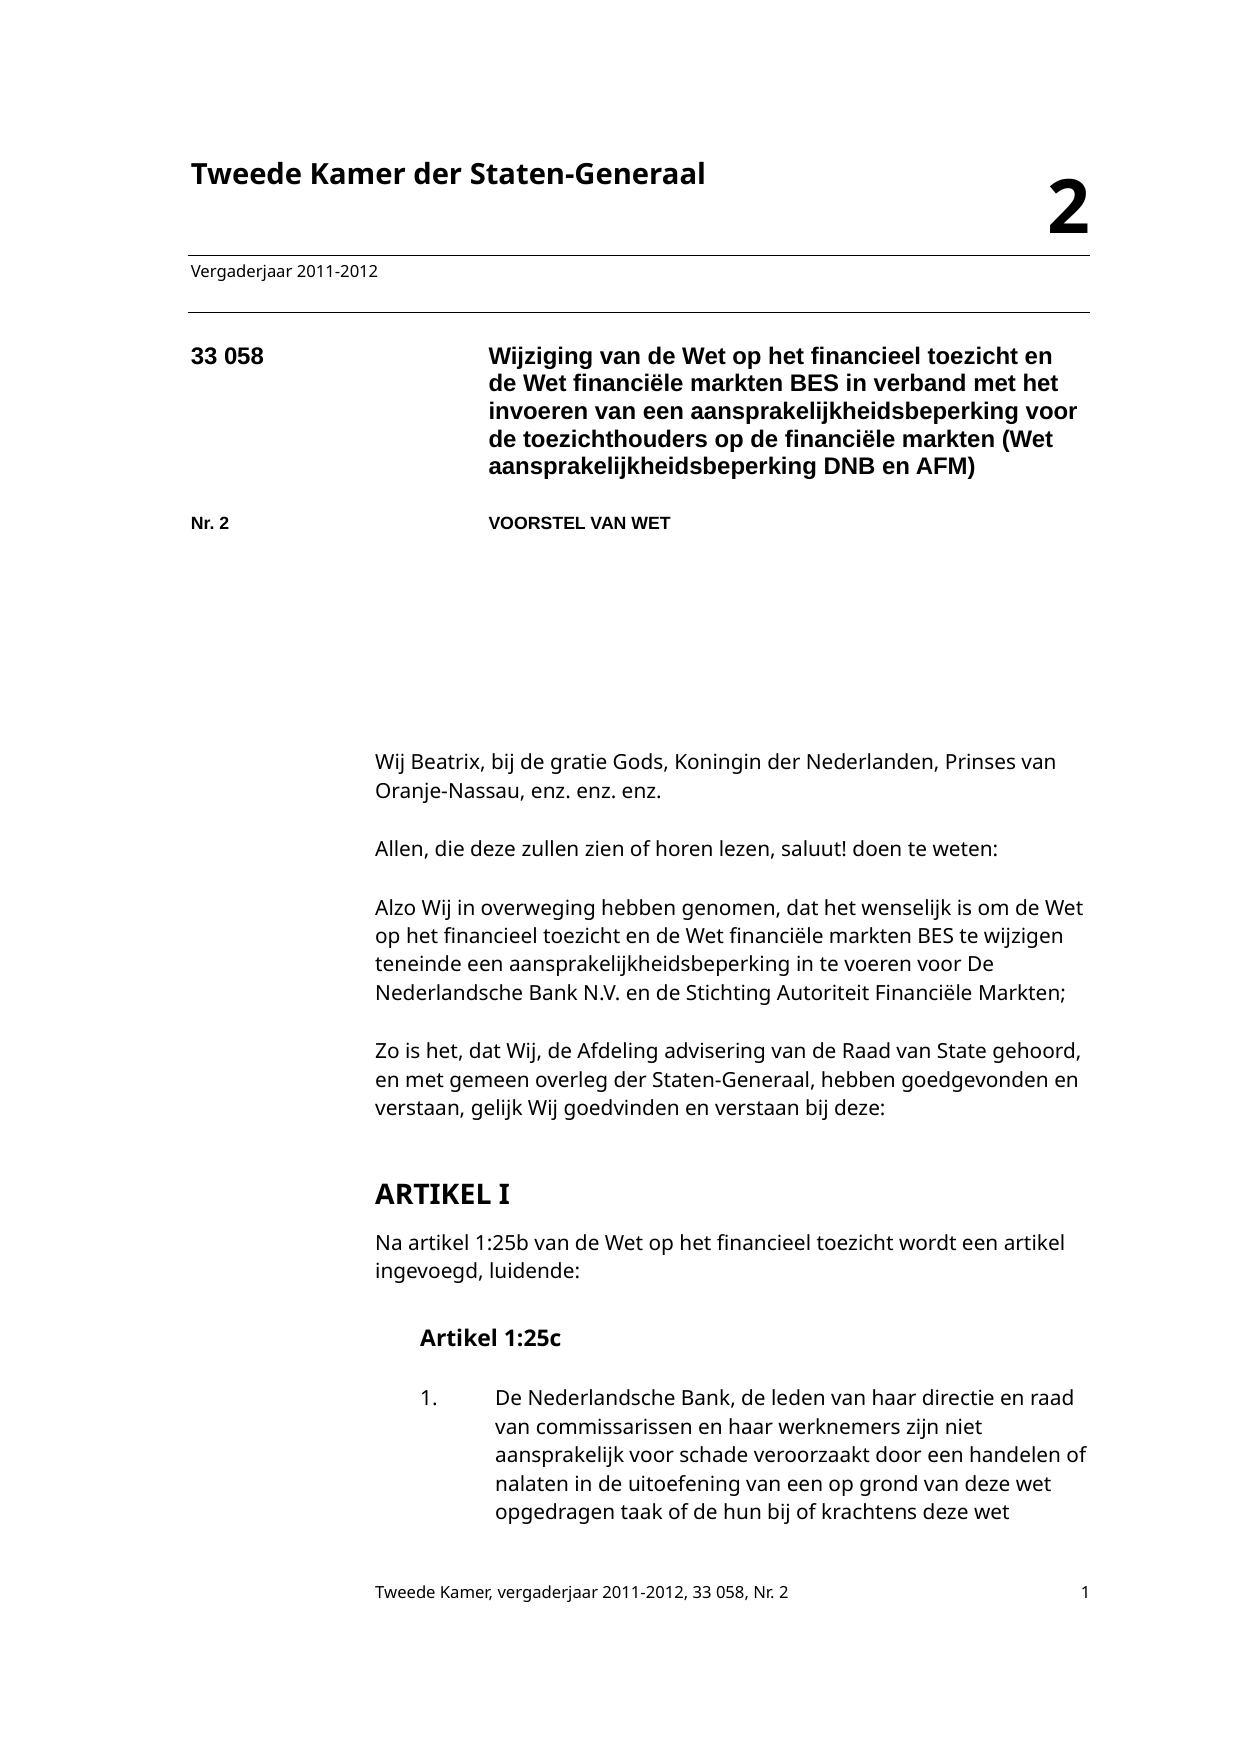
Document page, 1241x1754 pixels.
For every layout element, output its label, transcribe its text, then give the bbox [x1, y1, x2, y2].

table_cell 33 058 [188, 339, 485, 510]
table_header 2 [910, 150, 1090, 255]
text Zo is het, dat Wij, de Afdeling advisering van de Raad van State gehoord, en met gemeen overleg der Staten-Generaal, hebben goedgevonden en verstaan, gelijk Wij goedvinden en verstaan bij deze: [375, 1036, 1090, 1122]
subtitle Artikel 1:25c [420, 1322, 1090, 1353]
list De Nederlandsche Bank, de leden van haar directie en raad van commissarissen en haar werknemers zijn niet aansprakelijk voor schade veroorzaakt door een handelen of nalaten in de uitoefening van een op grond van deze wet opgedragen taak of de hun bij of krachtens deze wet [420, 1383, 1090, 1526]
table_cell Wijziging van de Wet op het financieel toezicht en de Wet financiële markten BES in verband met het invoeren van een aansprakelijkheidsbeperking voor de toezichthouders op de financiële markten (Wet aansprakelijkheidsbeperking DNB en AFM) [485, 339, 1090, 510]
subtitle ARTIKEL I [375, 1174, 1090, 1213]
table_header Tweede Kamer der Staten-Generaal [188, 150, 909, 255]
table_cell Vergaderjaar 2011-2012 [188, 256, 485, 312]
text Alzo Wij in overweging hebben genomen, dat het wenselijk is om de Wet op het financieel toezicht en de Wet financiële markten BES te wijzigen teneinde een aansprakelijkheidsbeperking in te voeren voor De Nederlandsche Bank N.V. en de Stichting Autoriteit Financiële Markten; [375, 893, 1090, 1006]
text Na artikel 1:25b van de Wet op het financieel toezicht wordt een artikel ingevoegd, luidende: [375, 1228, 1090, 1285]
table_cell [188, 313, 485, 339]
table_cell Nr. 2 [188, 510, 485, 629]
table_cell VOORSTEL VAN WET [485, 510, 1090, 629]
table_cell [485, 313, 1090, 339]
text Allen, die deze zullen zien of horen lezen, saluut! doen te weten: [375, 834, 1090, 863]
text Wij Beatrix, bij de gratie Gods, Koningin der Nederlanden, Prinses van Oranje-Nassau, enz. enz. enz. [375, 747, 1090, 804]
table_cell [485, 256, 1090, 312]
